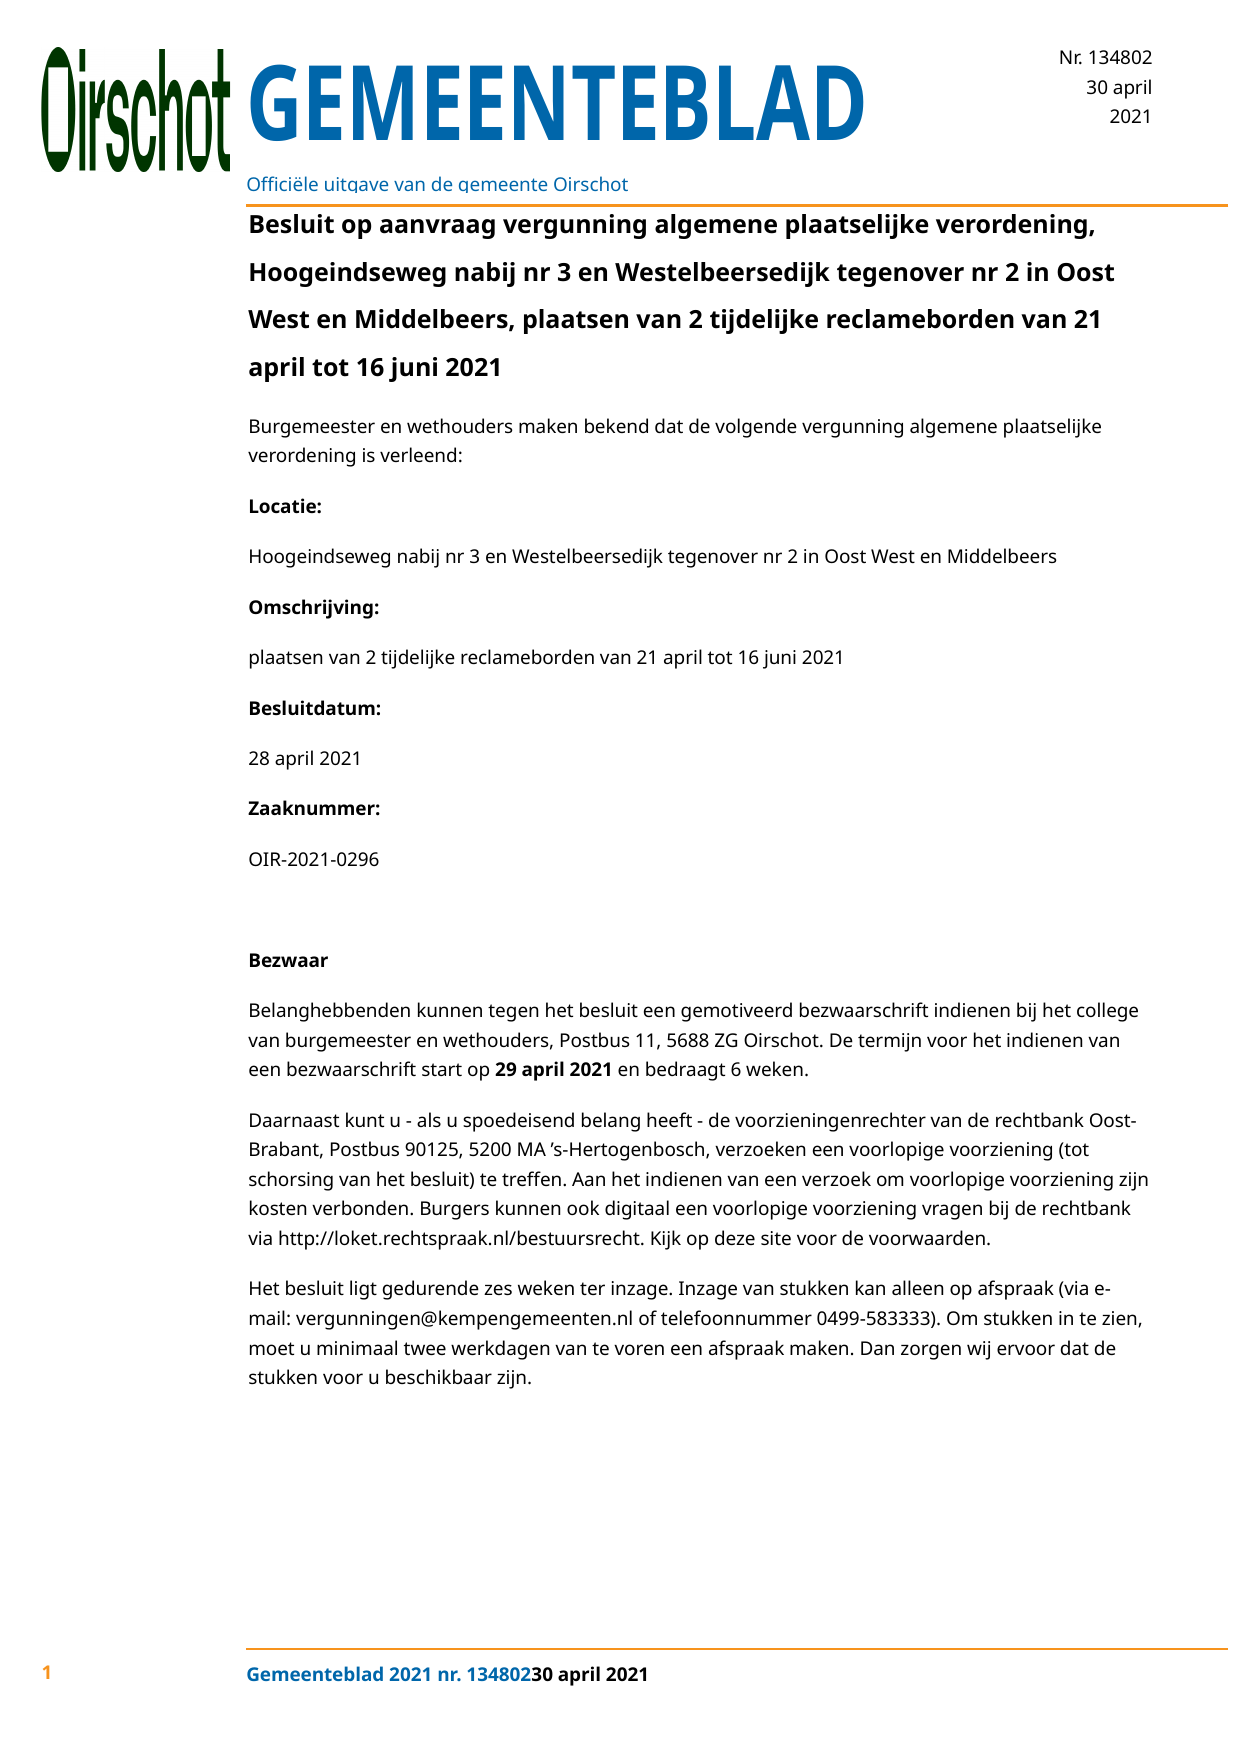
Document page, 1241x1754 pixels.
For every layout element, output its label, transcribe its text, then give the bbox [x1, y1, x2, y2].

text 28 april 2021 [248, 745, 1152, 771]
text plaatsen van 2 tijdelijke reclameborden van 21 april tot 16 juni 2021 [248, 644, 1152, 670]
text Bezwaar [248, 947, 1152, 973]
text Locatie: [248, 493, 1152, 519]
text Hoogeindseweg nabij nr 3 en Westelbeersedijk tegenover nr 2 in Oost West en Middelbeers [248, 543, 1152, 569]
text Besluit op aanvraag vergunning algemene plaatselijke verordening, Hoogeindseweg nabij nr 3 en Westelbeersedijk tegenover nr 2 in Oost West en Middelbeers, plaatsen van 2 tijdelijke reclameborden van 21 april tot 16 juni 2021 [248, 207, 1152, 384]
picture [41, 47, 231, 172]
text Omschrijving: [248, 594, 1152, 620]
text OIR-2021-0296 [248, 846, 1152, 872]
text Daarnaast kunt u - als u spoedeisend belang heeft - de voorzieningenrechter van de rechtbank Oost-Brabant, Postbus 90125, 5200 MA ’s-Hertogenbosch, verzoeken een voorlopige voorziening (tot schorsing van het besluit) te treffen. Aan het indienen van een verzoek om voorlopige voorziening zijn kosten verbonden. Burgers kunnen ook digitaal een voorlopige voorziening vragen bij de rechtbank via http://loket.rechtspraak.nl/bestuursrecht. Kijk op deze site voor de voorwaarden. [248, 1107, 1152, 1251]
text Besluitdatum: [248, 695, 1152, 721]
text Belanghebbenden kunnen tegen het besluit een gemotiveerd bezwaarschrift indienen bij het college van burgemeester en wethouders, Postbus 11, 5688 ZG Oirschot. De termijn voor het indienen van een bezwaarschrift start op 29 april 2021 en bedraagt 6 weken. [248, 997, 1152, 1082]
text Burgemeester en wethouders maken bekend dat de volgende vergunning algemene plaatselijke verordening is verleend: [248, 413, 1152, 468]
text Zaaknummer: [248, 796, 1152, 821]
text Het besluit ligt gedurende zes weken ter inzage. Inzage van stukken kan alleen op afspraak (via e-mail: vergunningen@kempengemeenten.nl of telefoonnummer 0499-583333). Om stukken in te zien, moet u minimaal twee werkdagen van te voren een afspraak maken. Dan zorgen wij ervoor dat de stukken voor u beschikbaar zijn. [248, 1276, 1152, 1390]
